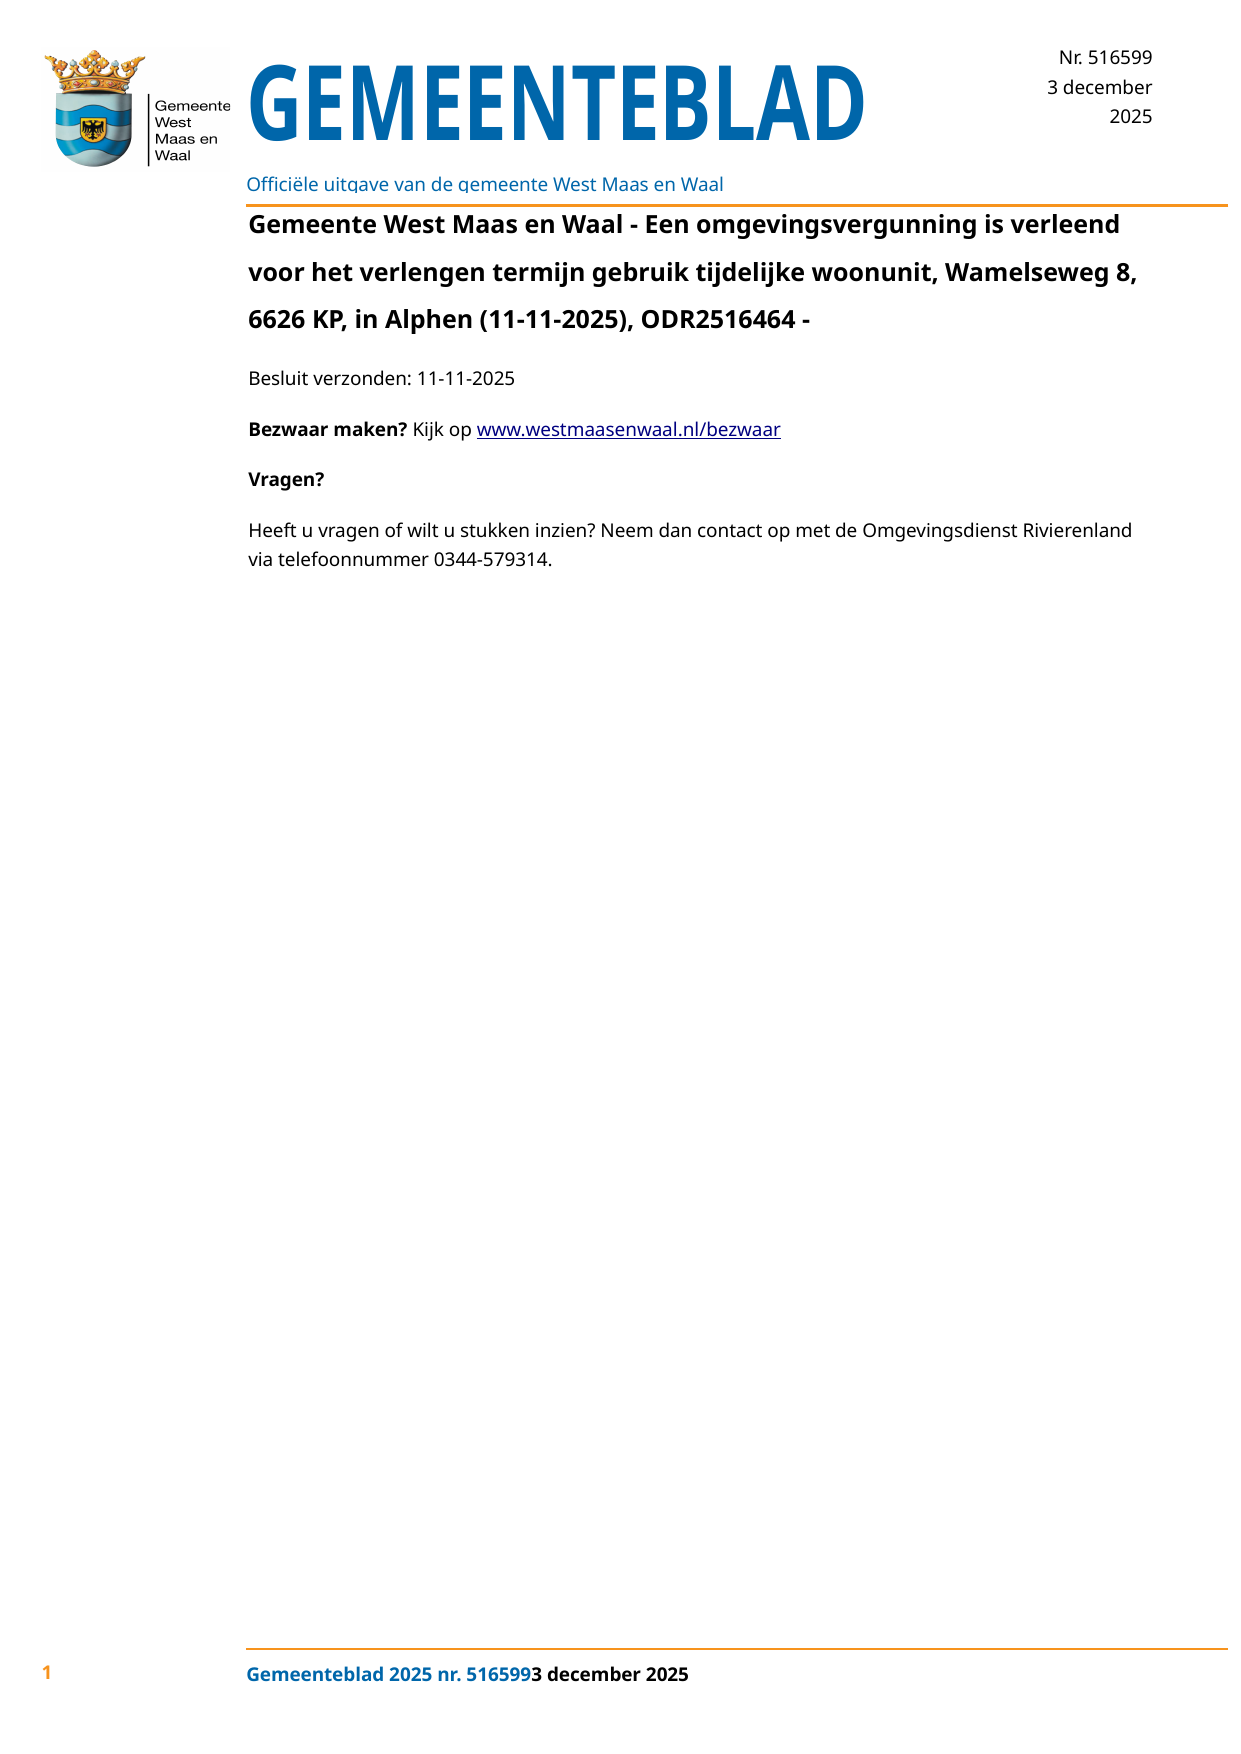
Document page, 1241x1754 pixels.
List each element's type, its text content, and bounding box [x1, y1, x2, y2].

text Vragen? [248, 466, 1152, 492]
text Besluit verzonden: 11-11-2025 [248, 366, 1152, 391]
text Gemeente West Maas en Waal - Een omgevingsvergunning is verleend voor het verlengen termijn gebruik tijdelijke woonunit, Wamelseweg 8, 6626 KP, in Alphen (11-11-2025), ODR2516464 - [248, 207, 1152, 336]
picture [41, 47, 231, 172]
text Heeft u vragen of wilt u stukken inzien? Neem dan contact op met de Omgevingsdienst Rivierenland via telefoonnummer 0344-579314. [248, 517, 1152, 572]
text Bezwaar maken? Kijk op www.westmaasenwaal.nl/bezwaar [248, 416, 1152, 442]
